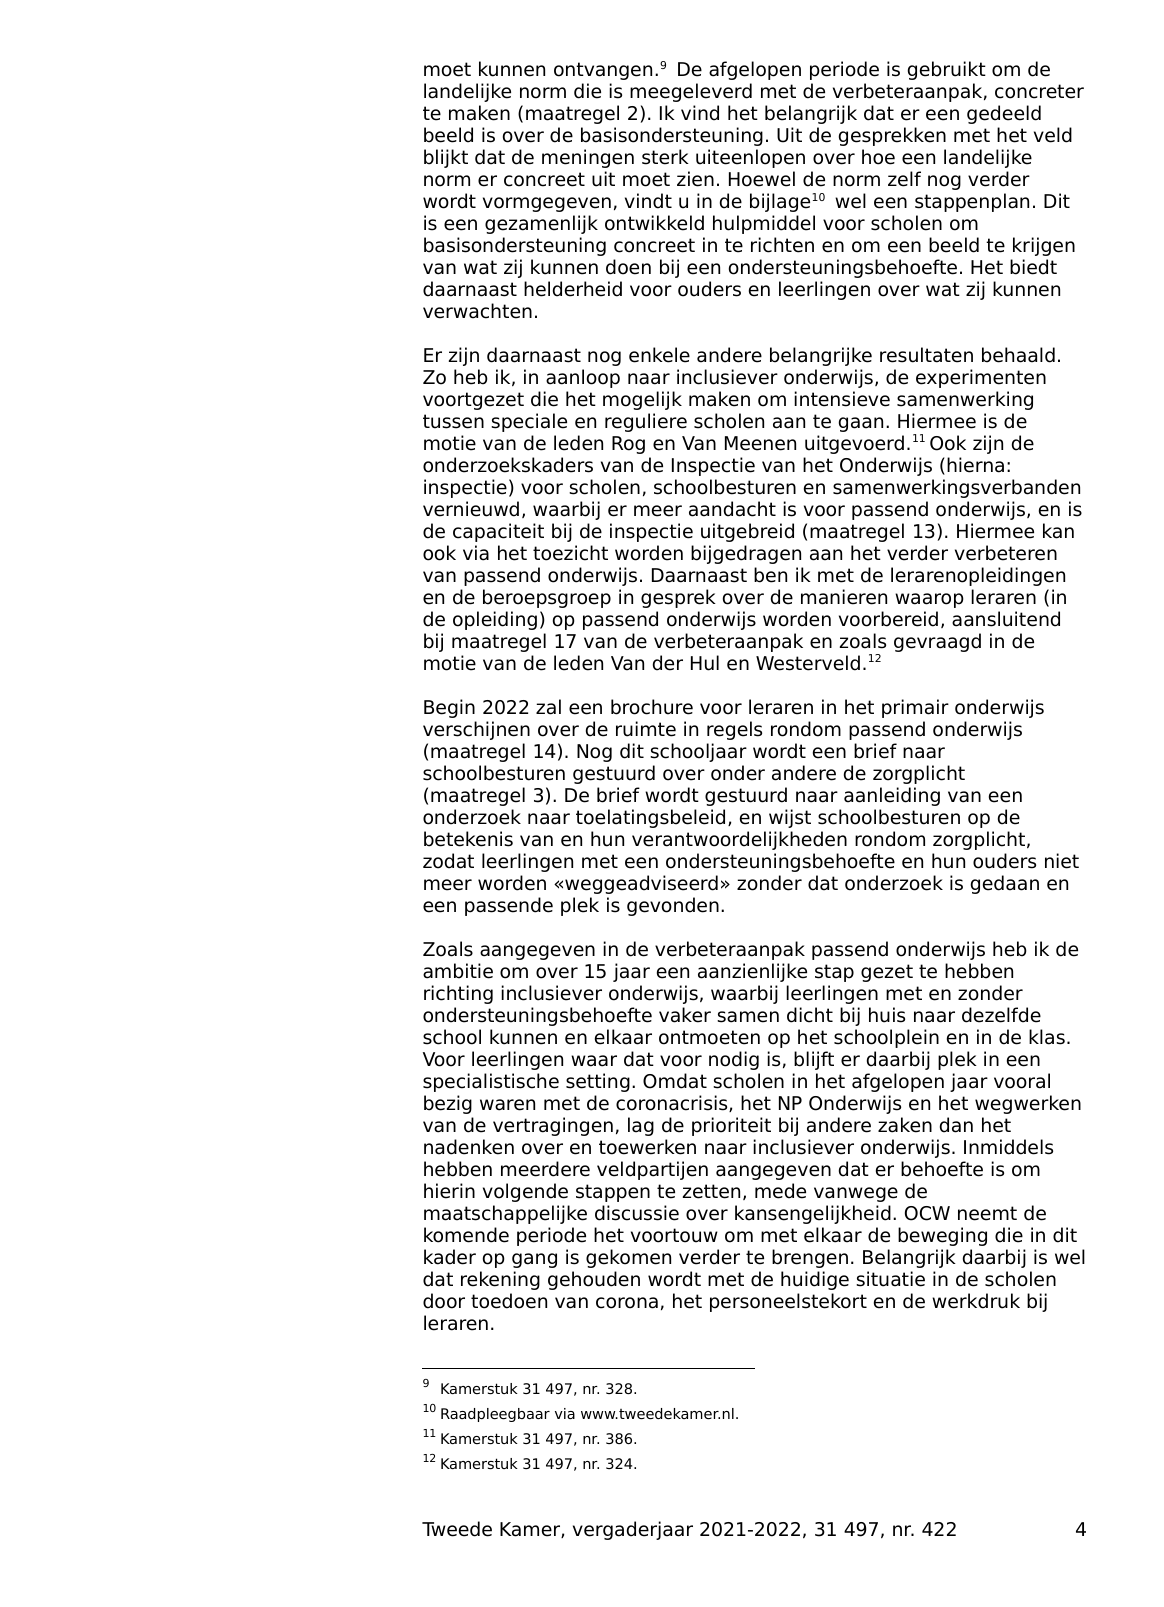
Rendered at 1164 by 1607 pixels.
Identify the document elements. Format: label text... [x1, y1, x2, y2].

text Begin 2022 zal een brochure voor leraren in het primair onderwijs verschijnen over de ruimte in regels rondom passend onderwijs (maatregel 14). Nog dit schooljaar wordt een brief naar schoolbesturen gestuurd over onder andere de zorgplicht (maatregel 3). De brief wordt gestuurd naar aanleiding van een onderzoek naar toelatingsbeleid, en wijst schoolbesturen op de betekenis van en hun verantwoordelijkheden rondom zorgplicht, zodat leerlingen met een ondersteuningsbehoefte en hun ouders niet meer worden «weggeadviseerd» zonder dat onderzoek is gedaan en een passende plek is gevonden. [422, 697, 1087, 917]
text Er zijn daarnaast nog enkele andere belangrijke resultaten behaald. Zo heb ik, in aanloop naar inclusiever onderwijs, de experimenten voortgezet die het mogelijk maken om intensieve samenwerking tussen speciale en reguliere scholen aan te gaan. Hiermee is de motie van de leden Rog en Van Meenen uitgevoerd.Ook zijn de onderzoekskaders van de Inspectie van het Onderwijs (hierna: inspectie) voor scholen, schoolbesturen en samenwerkingsverbanden vernieuwd, waarbij er meer aandacht is voor passend onderwijs, en is de capaciteit bij de inspectie uitgebreid (maatregel 13). Hiermee kan ook via het toezicht worden bijgedragen aan het verder verbeteren van passend onderwijs. Daarnaast ben ik met de lerarenopleidingen en de beroepsgroep in gesprek over de manieren waarop leraren (in de opleiding) op passend onderwijs worden voorbereid, aansluitend bij maatregel 17 van de verbeteraanpak en zoals gevraagd in de motie van de leden Van der Hul en Westerveld. [422, 345, 1087, 675]
text Raadpleegbaar via www.tweedekamer.nl. [422, 1402, 1087, 1424]
text Kamerstuk 31 497, nr. 386. [422, 1427, 1087, 1449]
text Kamerstuk 31 497, nr. 324. [422, 1452, 1087, 1474]
text Kamerstuk 31 497, nr. 328. [422, 1377, 1087, 1399]
text moet kunnen ontvangen. De afgelopen periode is gebruikt om de landelijke norm die is meegeleverd met de verbeteraanpak, concreter te maken (maatregel 2). Ik vind het belangrijk dat er een gedeeld beeld is over de basisondersteuning. Uit de gesprekken met het veld blijkt dat de meningen sterk uiteenlopen over hoe een landelijke norm er concreet uit moet zien. Hoewel de norm zelf nog verder wordt vormgegeven, vindt u in de bijlage wel een stappenplan. Dit is een gezamenlijk ontwikkeld hulpmiddel voor scholen om basisondersteuning concreet in te richten en om een beeld te krijgen van wat zij kunnen doen bij een ondersteuningsbehoefte. Het biedt daarnaast helderheid voor ouders en leerlingen over wat zij kunnen verwachten. [422, 59, 1087, 323]
text Zoals aangegeven in de verbeteraanpak passend onderwijs heb ik de ambitie om over 15 jaar een aanzienlijke stap gezet te hebben richting inclusiever onderwijs, waarbij leerlingen met en zonder ondersteuningsbehoefte vaker samen dicht bij huis naar dezelfde school kunnen en elkaar ontmoeten op het schoolplein en in de klas. Voor leerlingen waar dat voor nodig is, blijft er daarbij plek in een specialistische setting. Omdat scholen in het afgelopen jaar vooral bezig waren met de coronacrisis, het NP Onderwijs en het wegwerken van de vertragingen, lag de prioriteit bij andere zaken dan het nadenken over en toewerken naar inclusiever onderwijs. Inmiddels hebben meerdere veldpartijen aangegeven dat er behoefte is om hierin volgende stappen te zetten, mede vanwege de maatschappelijke discussie over kansengelijkheid. OCW neemt de komende periode het voortouw om met elkaar de beweging die in dit kader op gang is gekomen verder te brengen. Belangrijk daarbij is wel dat rekening gehouden wordt met de huidige situatie in de scholen door toedoen van corona, het personeelstekort en de werkdruk bij leraren. [422, 939, 1087, 1334]
